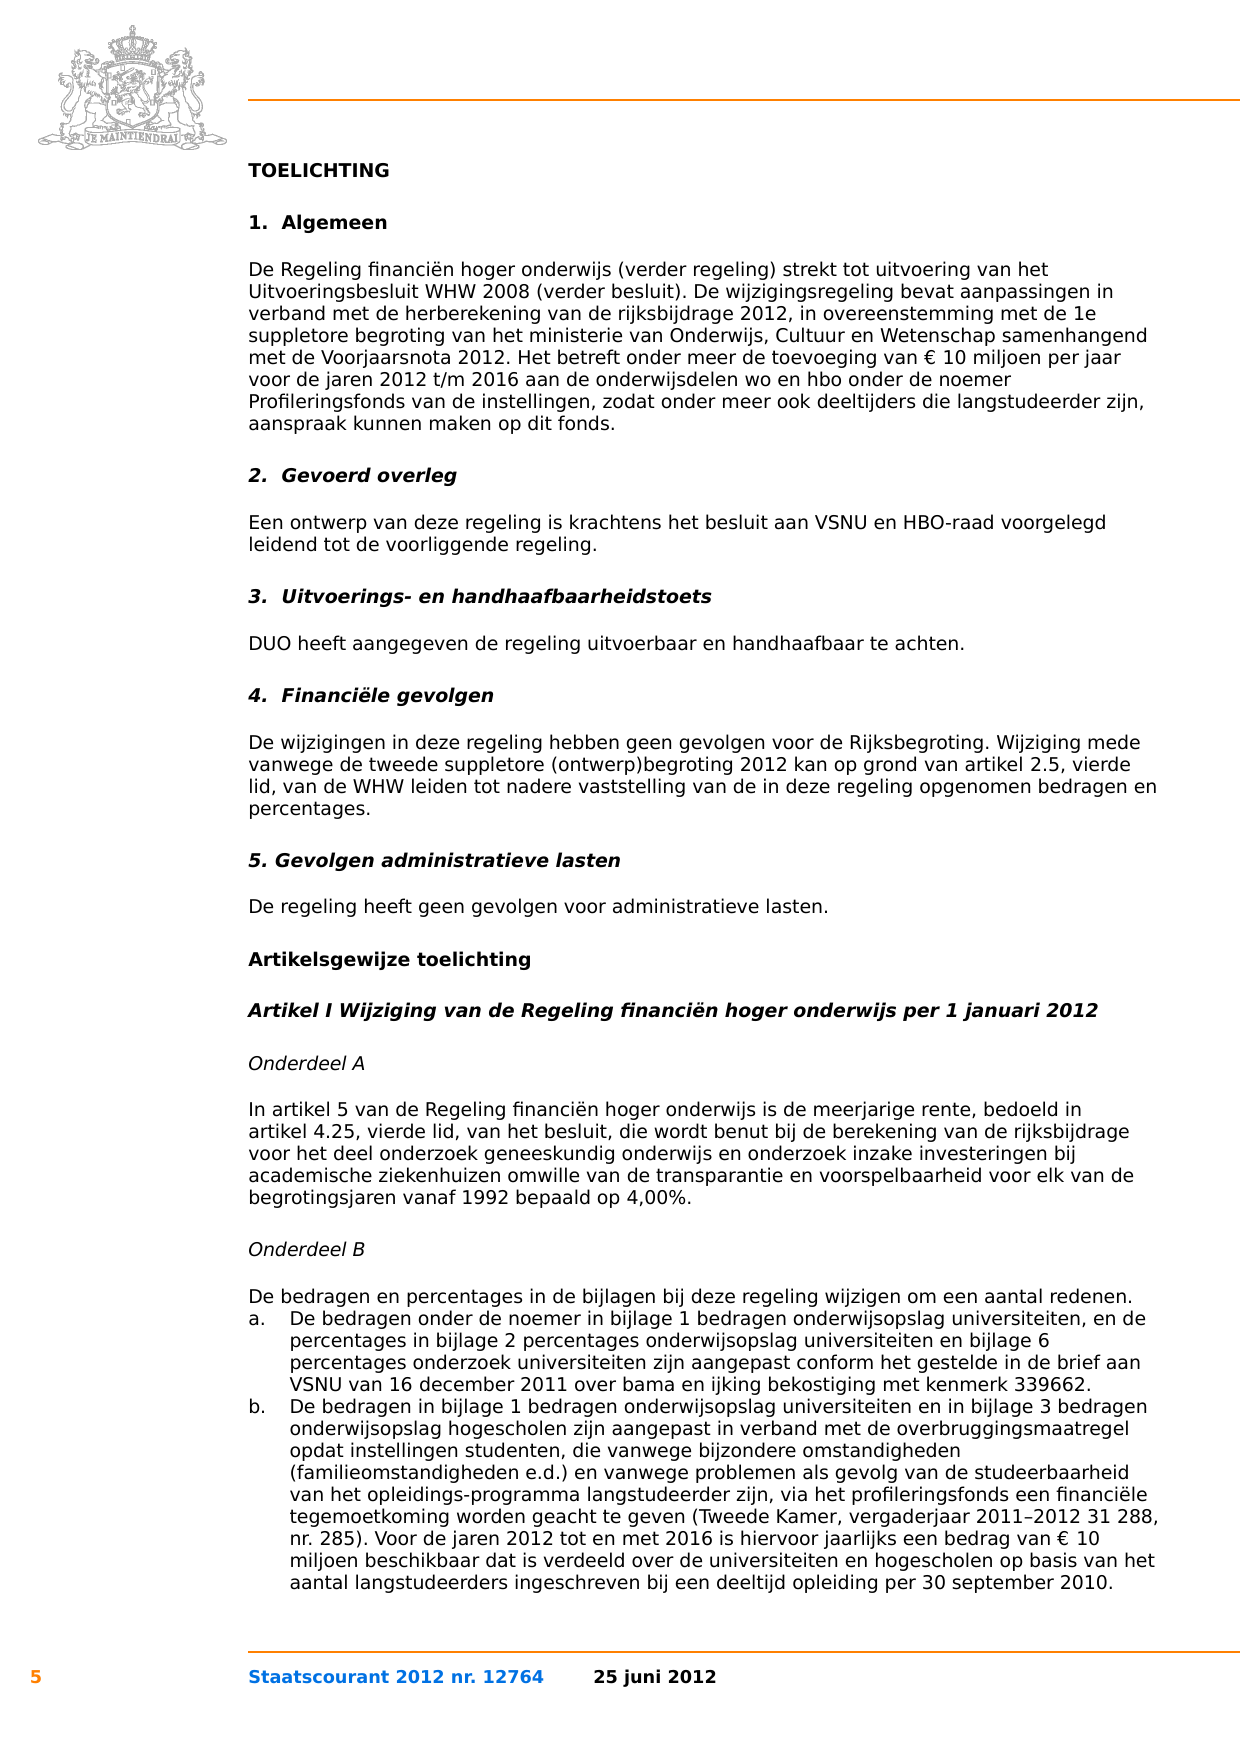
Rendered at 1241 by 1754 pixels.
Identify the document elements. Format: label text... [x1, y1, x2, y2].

subtitle 3. Uitvoerings- en handhaafbaarheidstoets [248, 586, 1163, 608]
subtitle Onderdeel A [248, 1052, 1163, 1074]
picture [38, 25, 227, 150]
subtitle Artikel I Wijziging van de Regeling financiën hoger onderwijs per 1 januari 2012 [248, 1000, 1163, 1022]
subtitle Artikelsgewijze toelichting [248, 948, 1163, 970]
subtitle Onderdeel B [248, 1239, 1163, 1261]
text De Regeling financiën hoger onderwijs (verder regeling) strekt tot uitvoering van het Uitvoeringsbesluit WHW 2008 (verder besluit). De wijzigingsregeling bevat aanpassingen in verband met de herberekening van de rijksbijdrage 2012, in overeenstemming met de 1e suppletore begroting van het ministerie van Onderwijs, Cultuur en Wetenschap samenhangend met de Voorjaarsnota 2012. Het betreft onder meer de toevoeging van € 10 miljoen per jaar voor de jaren 2012 t/m 2016 aan de onderwijsdelen wo en hbo onder de noemer Profileringsfonds van de instellingen, zodat onder meer ook deeltijders die langstudeerder zijn, aanspraak kunnen maken op dit fonds. [248, 259, 1163, 435]
subtitle 4. Financiële gevolgen [248, 684, 1163, 707]
subtitle 2. Gevoerd overleg [248, 465, 1163, 487]
text De regeling heeft geen gevolgen voor administratieve lasten. [248, 896, 1163, 918]
text DUO heeft aangegeven de regeling uitvoerbaar en handhaafbaar te achten. [248, 633, 1163, 654]
text De bedragen en percentages in de bijlagen bij deze regeling wijzigen om een aantal redenen. [248, 1286, 1163, 1308]
text Een ontwerp van deze regeling is krachtens het besluit aan VSNU en HBO-raad voorgelegd leidend tot de voorliggende regeling. [248, 512, 1163, 556]
subtitle 1. Algemeen [248, 212, 1163, 234]
subtitle 5. Gevolgen administratieve lasten [248, 849, 1163, 871]
text a. De bedragen onder de noemer in bijlage 1 bedragen onderwijsopslag universiteiten, en de percentages in bijlage 2 percentages onderwijsopslag universiteiten en bijlage 6 percentages onderzoek universiteiten zijn aangepast conform het gestelde in de brief aan VSNU van 16 december 2011 over bama en ijking bekostiging met kenmerk 339662. [248, 1308, 1163, 1396]
subtitle TOELICHTING [248, 160, 1163, 182]
text b. De bedragen in bijlage 1 bedragen onderwijsopslag universiteiten en in bijlage 3 bedragen onderwijsopslag hogescholen zijn aangepast in verband met de overbruggingsmaatregel opdat instellingen studenten, die vanwege bijzondere omstandigheden (familieomstandigheden e.d.) en vanwege problemen als gevolg van de studeerbaarheid van het opleidings-programma langstudeerder zijn, via het profileringsfonds een financiële tegemoetkoming worden geacht te geven (Tweede Kamer, vergaderjaar 2011–2012 31 288, nr. 285). Voor de jaren 2012 tot en met 2016 is hiervoor jaarlijks een bedrag van € 10 miljoen beschikbaar dat is verdeeld over de universiteiten en hogescholen op basis van het aantal langstudeerders ingeschreven bij een deeltijd opleiding per 30 september 2010. [248, 1396, 1163, 1594]
text In artikel 5 van de Regeling financiën hoger onderwijs is de meerjarige rente, bedoeld in artikel 4.25, vierde lid, van het besluit, die wordt benut bij de berekening van de rijksbijdrage voor het deel onderzoek geneeskundig onderwijs en onderzoek inzake investeringen bij academische ziekenhuizen omwille van de transparantie en voorspelbaarheid voor elk van de begrotingsjaren vanaf 1992 bepaald op 4,00%. [248, 1099, 1163, 1209]
text De wijzigingen in deze regeling hebben geen gevolgen voor de Rijksbegroting. Wijziging mede vanwege de tweede suppletore (ontwerp)begroting 2012 kan op grond van artikel 2.5, vierde lid, van de WHW leiden tot nadere vaststelling van de in deze regeling opgenomen bedragen en percentages. [248, 732, 1163, 819]
